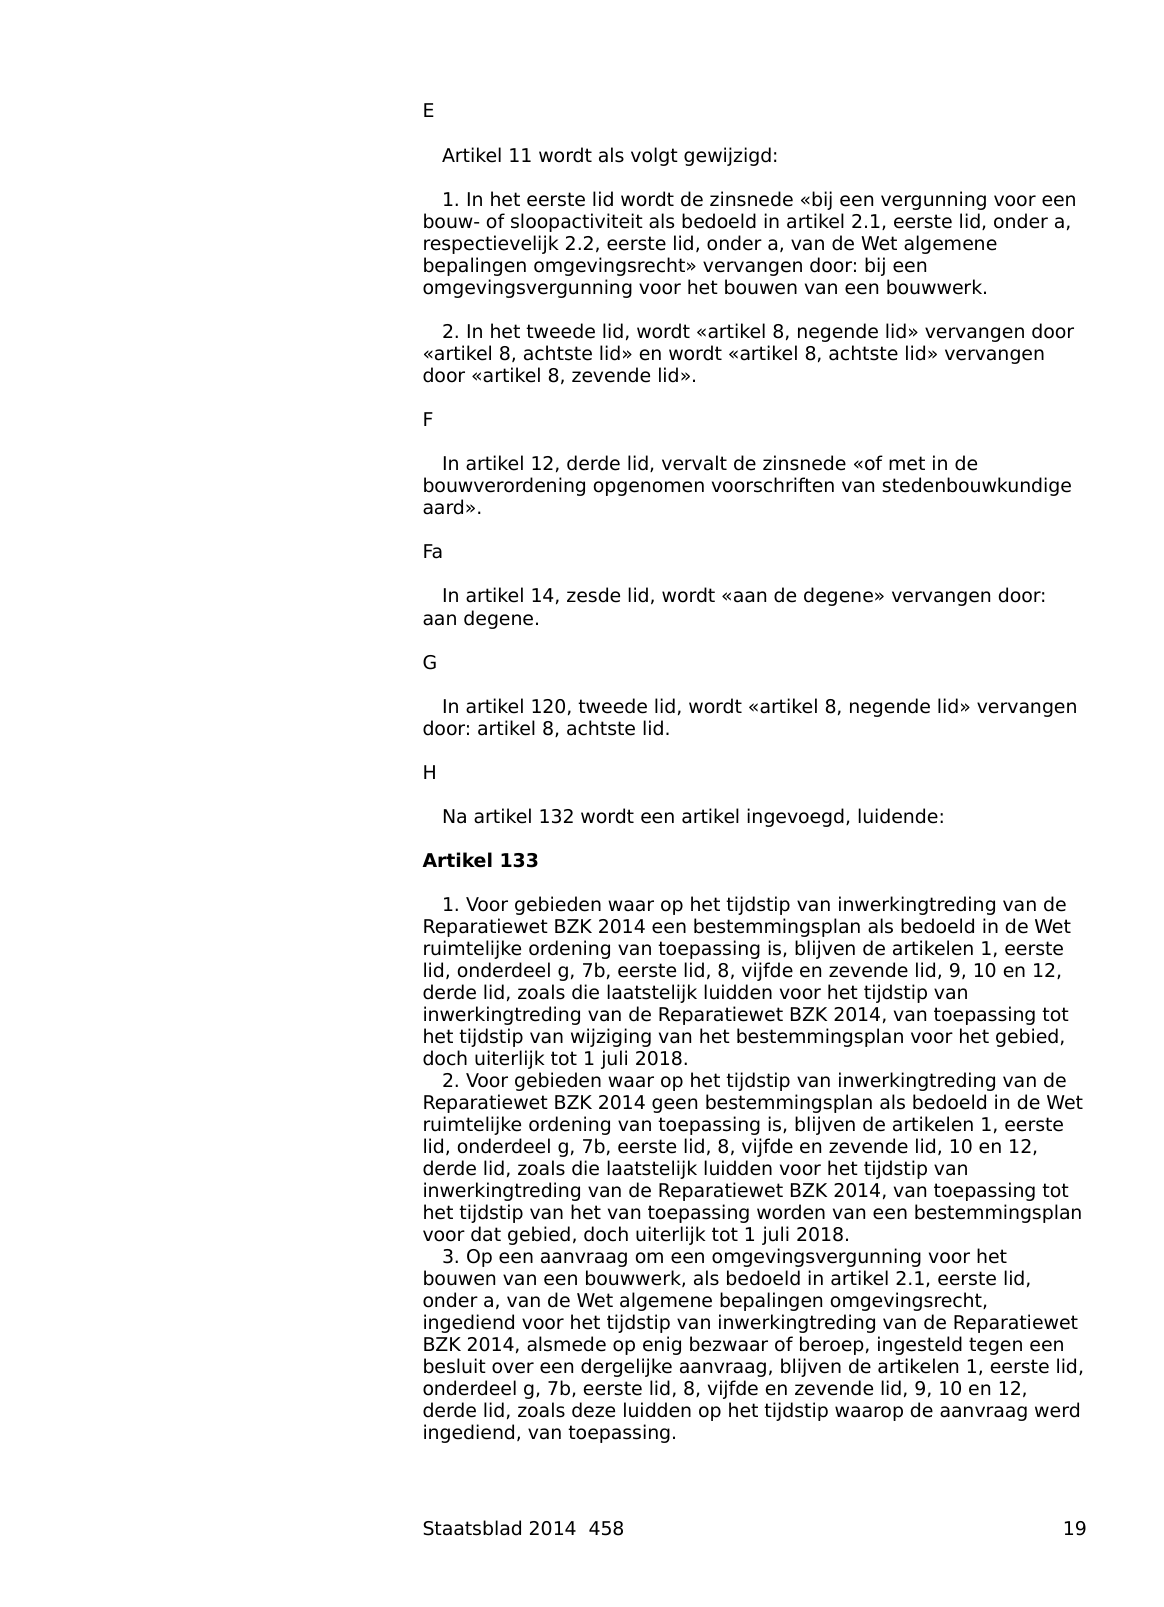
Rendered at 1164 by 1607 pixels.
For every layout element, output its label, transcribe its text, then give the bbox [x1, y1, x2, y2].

text 1. Voor gebieden waar op het tijdstip van inwerkingtreding van de Reparatiewet BZK 2014 een bestemmingsplan als bedoeld in de Wet ruimtelijke ordening van toepassing is, blijven de artikelen 1, eerste lid, onderdeel g, 7b, eerste lid, 8, vijfde en zevende lid, 9, 10 en 12, derde lid, zoals die laatstelijk luidden voor het tijdstip van inwerkingtreding van de Reparatiewet BZK 2014, van toepassing tot het tijdstip van wijziging van het bestemmingsplan voor het gebied, doch uiterlijk tot 1 juli 2018. [422, 894, 1087, 1070]
text In artikel 14, zesde lid, wordt «aan de degene» vervangen door: aan degene. [422, 585, 1087, 629]
text 2. Voor gebieden waar op het tijdstip van inwerkingtreding van de Reparatiewet BZK 2014 geen bestemmingsplan als bedoeld in de Wet ruimtelijke ordening van toepassing is, blijven de artikelen 1, eerste lid, onderdeel g, 7b, eerste lid, 8, vijfde en zevende lid, 10 en 12, derde lid, zoals die laatstelijk luidden voor het tijdstip van inwerkingtreding van de Reparatiewet BZK 2014, van toepassing tot het tijdstip van het van toepassing worden van een bestemmingsplan voor dat gebied, doch uiterlijk tot 1 juli 2018. [422, 1070, 1087, 1246]
subtitle Artikel 133 [422, 850, 1087, 872]
text G [422, 652, 1087, 673]
text 3. Op een aanvraag om een omgevingsvergunning voor het bouwen van een bouwwerk, als bedoeld in artikel 2.1, eerste lid, onder a, van de Wet algemene bepalingen omgevingsrecht, ingediend voor het tijdstip van inwerkingtreding van de Reparatiewet BZK 2014, alsmede op enig bezwaar of beroep, ingesteld tegen een besluit over een dergelijke aanvraag, blijven de artikelen 1, eerste lid, onderdeel g, 7b, eerste lid, 8, vijfde en zevende lid, 9, 10 en 12, derde lid, zoals deze luidden op het tijdstip waarop de aanvraag werd ingediend, van toepassing. [422, 1246, 1087, 1444]
text H [422, 762, 1087, 784]
text Na artikel 132 wordt een artikel ingevoegd, luidende: [422, 806, 1087, 828]
text In artikel 120, tweede lid, wordt «artikel 8, negende lid» vervangen door: artikel 8, achtste lid. [422, 696, 1087, 740]
text Fa [422, 541, 1087, 563]
text E [422, 100, 1087, 122]
text 2. In het tweede lid, wordt «artikel 8, negende lid» vervangen door «artikel 8, achtste lid» en wordt «artikel 8, achtste lid» vervangen door «artikel 8, zevende lid». [422, 321, 1087, 387]
text Artikel 11 wordt als volgt gewijzigd: [422, 144, 1087, 167]
text In artikel 12, derde lid, vervalt de zinsnede «of met in de bouwverordening opgenomen voorschriften van stedenbouwkundige aard». [422, 453, 1087, 519]
text 1. In het eerste lid wordt de zinsnede «bij een vergunning voor een bouw- of sloopactiviteit als bedoeld in artikel 2.1, eerste lid, onder a, respectievelijk 2.2, eerste lid, onder a, van de Wet algemene bepalingen omgevingsrecht» vervangen door: bij een omgevingsvergunning voor het bouwen van een bouwwerk. [422, 189, 1087, 299]
text F [422, 409, 1087, 431]
